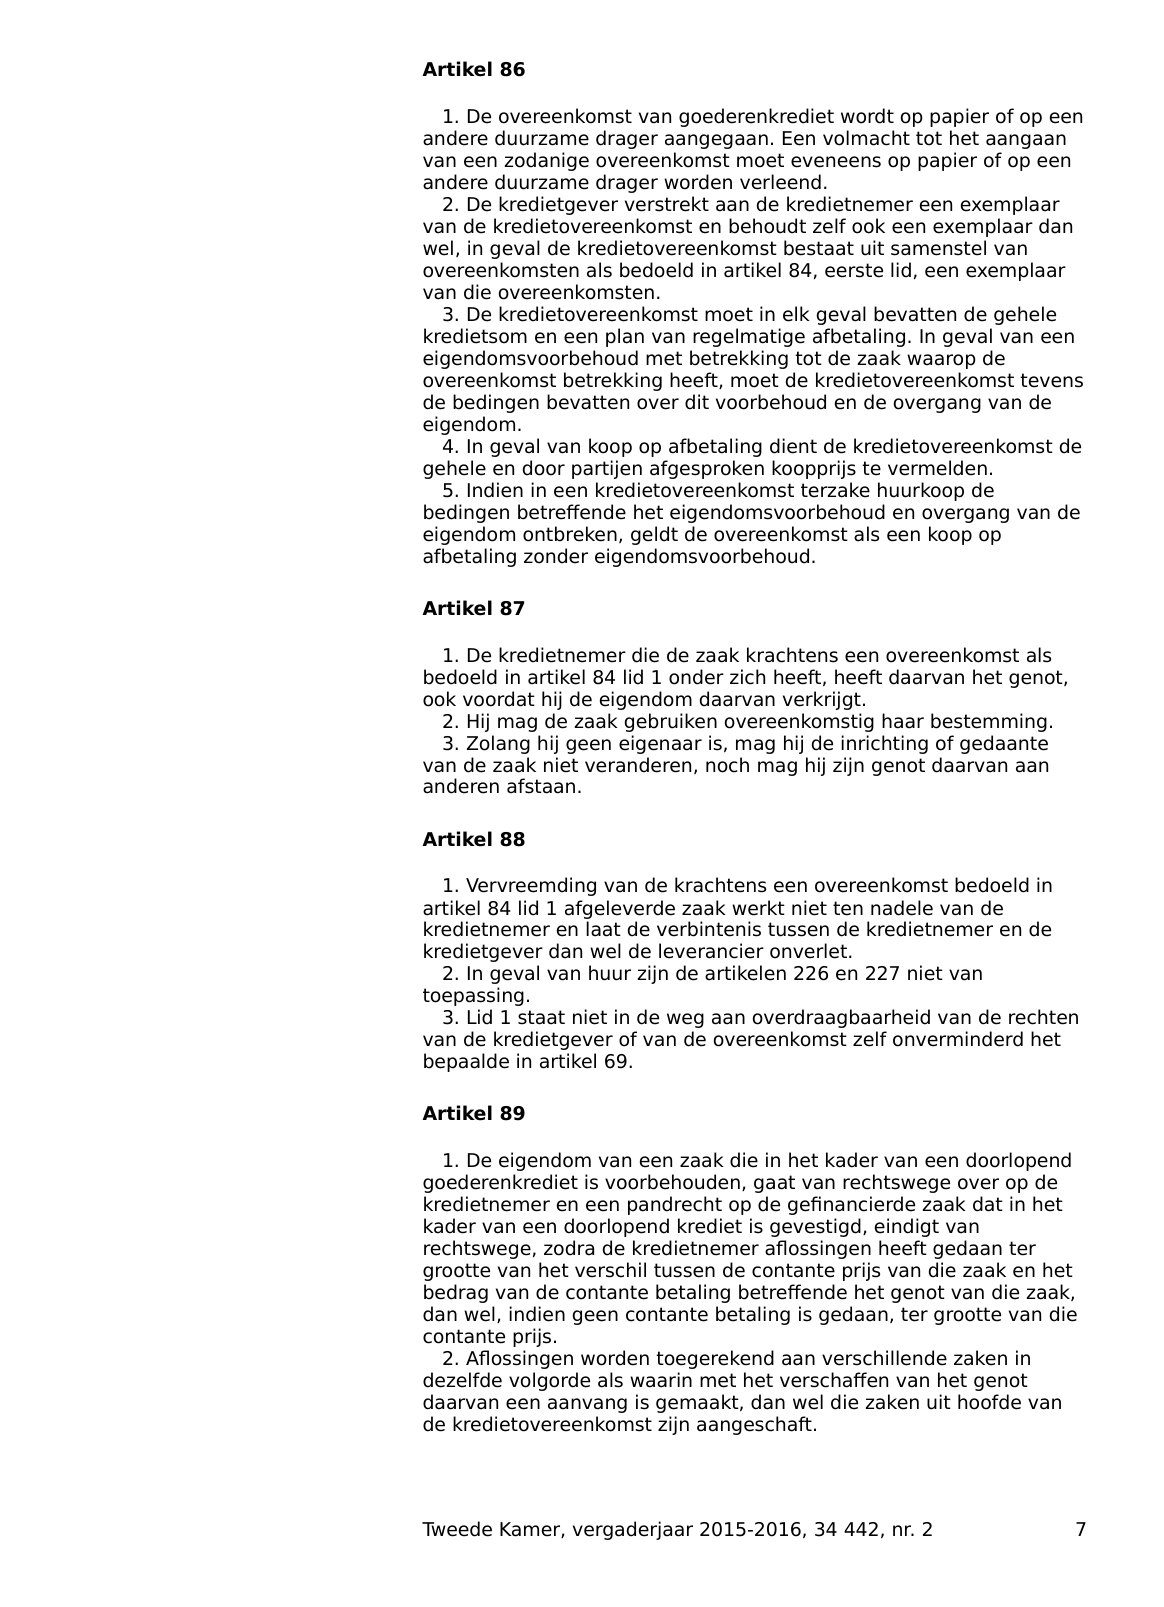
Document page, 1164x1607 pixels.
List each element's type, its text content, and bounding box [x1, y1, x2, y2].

subtitle Artikel 87 [422, 598, 1087, 619]
subtitle Artikel 89 [422, 1103, 1087, 1125]
text 1. De eigendom van een zaak die in het kader van een doorlopend goederenkrediet is voorbehouden, gaat van rechtswege over op de kredietnemer en een pandrecht op de gefinancierde zaak dat in het kader van een doorlopend krediet is gevestigd, eindigt van rechtswege, zodra de kredietnemer aflossingen heeft gedaan ter grootte van het verschil tussen de contante prijs van die zaak en het bedrag van de contante betaling betreffende het genot van die zaak, dan wel, indien geen contante betaling is gedaan, ter grootte van die contante prijs. [422, 1150, 1087, 1348]
text 2. De kredietgever verstrekt aan de kredietnemer een exemplaar van de kredietovereenkomst en behoudt zelf ook een exemplaar dan wel, in geval de kredietovereenkomst bestaat uit samenstel van overeenkomsten als bedoeld in artikel 84, eerste lid, een exemplaar van die overeenkomsten. [422, 194, 1087, 304]
text 5. Indien in een kredietovereenkomst terzake huurkoop de bedingen betreffende het eigendomsvoorbehoud en overgang van de eigendom ontbreken, geldt de overeenkomst als een koop op afbetaling zonder eigendomsvoorbehoud. [422, 480, 1087, 568]
text 2. In geval van huur zijn de artikelen 226 en 227 niet van toepassing. [422, 963, 1087, 1007]
text 3. De kredietovereenkomst moet in elk geval bevatten de gehele kredietsom en een plan van regelmatige afbetaling. In geval van een eigendomsvoorbehoud met betrekking tot de zaak waarop de overeenkomst betrekking heeft, moet de kredietovereenkomst tevens de bedingen bevatten over dit voorbehoud en de overgang van de eigendom. [422, 304, 1087, 436]
text 3. Lid 1 staat niet in de weg aan overdraagbaarheid van de rechten van de kredietgever of van de overeenkomst zelf onverminderd het bepaalde in artikel 69. [422, 1007, 1087, 1073]
text 2. Aflossingen worden toegerekend aan verschillende zaken in dezelfde volgorde als waarin met het verschaffen van het genot daarvan een aanvang is gemaakt, dan wel die zaken uit hoofde van de kredietovereenkomst zijn aangeschaft. [422, 1348, 1087, 1436]
subtitle Artikel 86 [422, 59, 1087, 81]
text 1. De kredietnemer die de zaak krachtens een overeenkomst als bedoeld in artikel 84 lid 1 onder zich heeft, heeft daarvan het genot, ook voordat hij de eigendom daarvan verkrijgt. [422, 644, 1087, 711]
text 4. In geval van koop op afbetaling dient de kredietovereenkomst de gehele en door partijen afgesproken koopprijs te vermelden. [422, 436, 1087, 480]
text 3. Zolang hij geen eigenaar is, mag hij de inrichting of gedaante van de zaak niet veranderen, noch mag hij zijn genot daarvan aan anderen afstaan. [422, 732, 1087, 798]
text 2. Hij mag de zaak gebruiken overeenkomstig haar bestemming. [422, 711, 1087, 732]
subtitle Artikel 88 [422, 828, 1087, 850]
text 1. Vervreemding van de krachtens een overeenkomst bedoeld in artikel 84 lid 1 afgeleverde zaak werkt niet ten nadele van de kredietnemer en laat de verbintenis tussen de kredietnemer en de kredietgever dan wel de leverancier onverlet. [422, 875, 1087, 963]
text 1. De overeenkomst van goederenkrediet wordt op papier of op een andere duurzame drager aangegaan. Een volmacht tot het aangaan van een zodanige overeenkomst moet eveneens op papier of op een andere duurzame drager worden verleend. [422, 106, 1087, 194]
